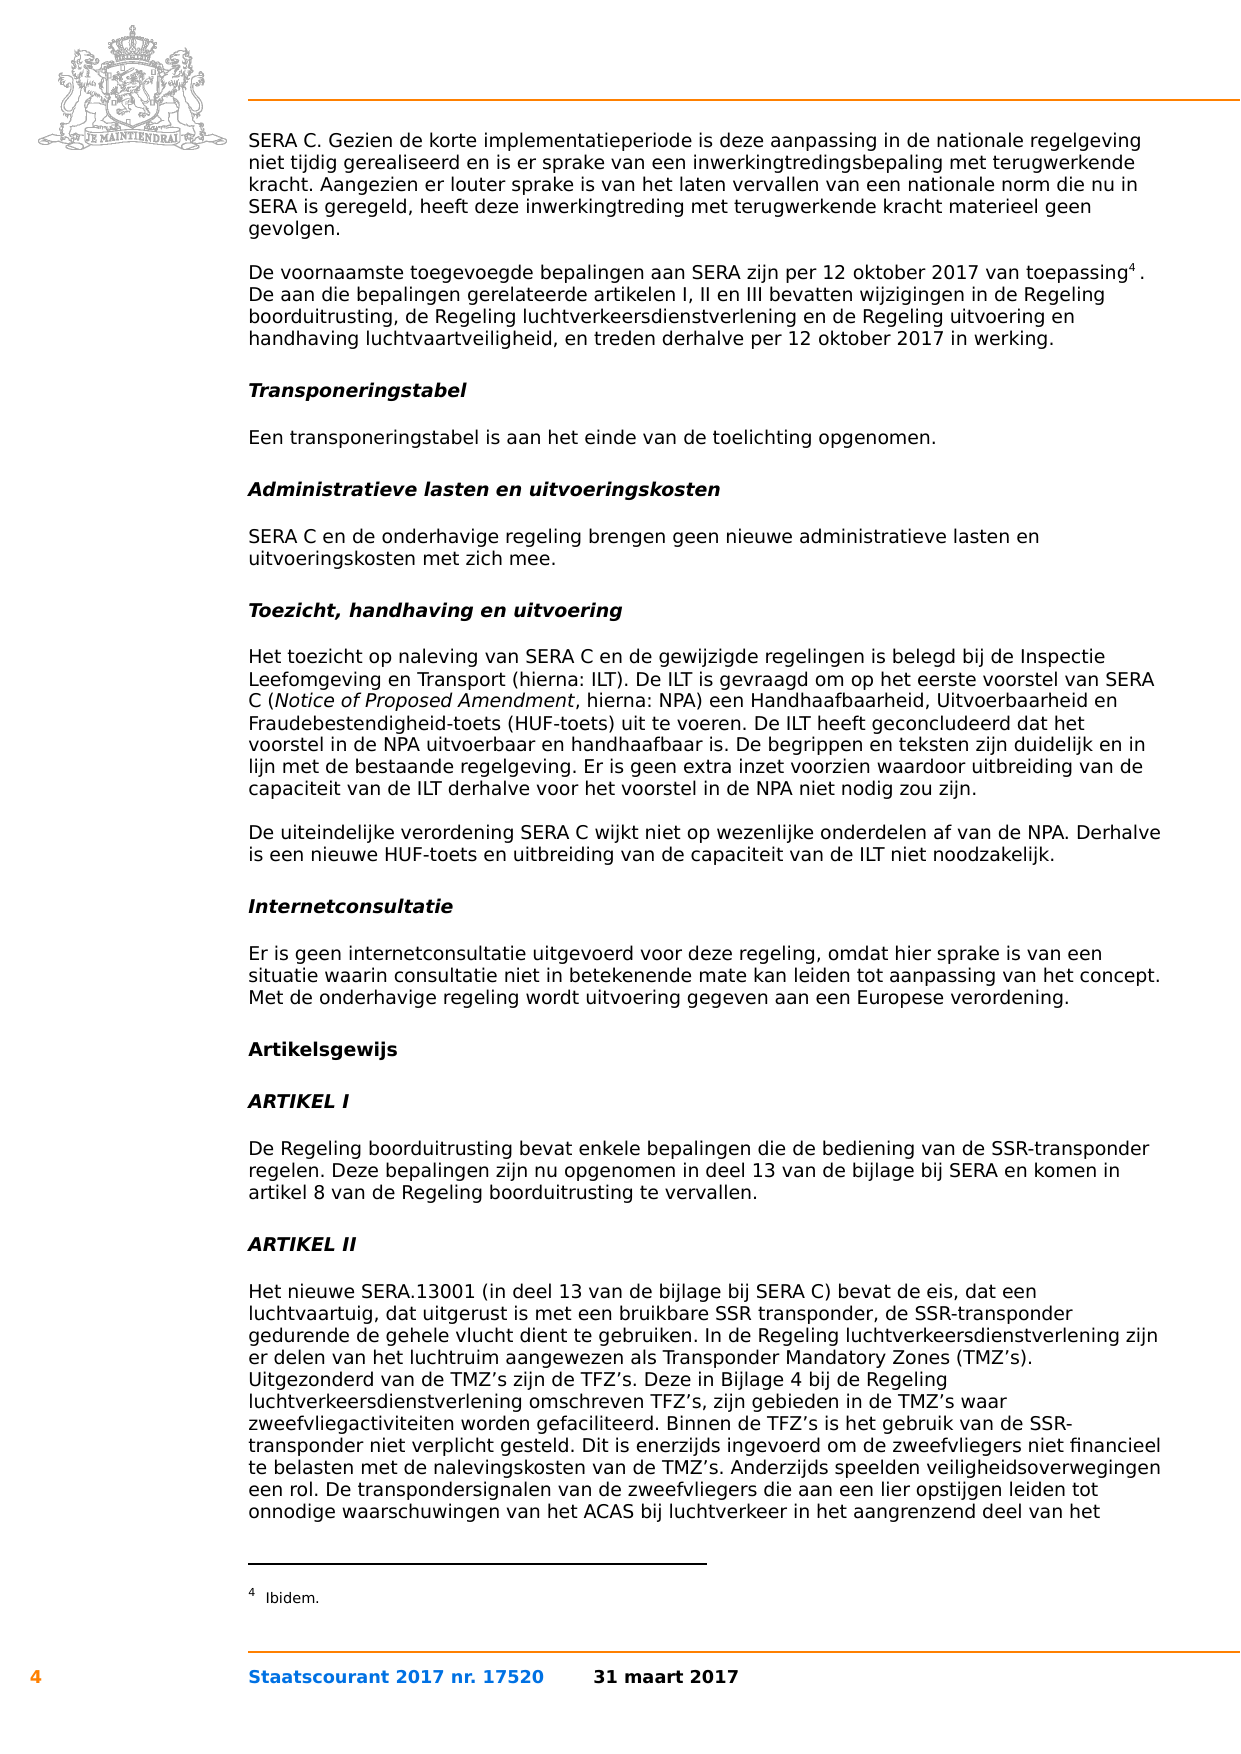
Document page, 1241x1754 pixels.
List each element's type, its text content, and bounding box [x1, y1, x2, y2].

text De Regeling boorduitrusting bevat enkele bepalingen die de bediening van de SSR-transponder regelen. Deze bepalingen zijn nu opgenomen in deel 13 van de bijlage bij SERA en komen in artikel 8 van de Regeling boorduitrusting te vervallen. [248, 1138, 1163, 1204]
text SERA C en de onderhavige regeling brengen geen nieuwe administratieve lasten en uitvoeringskosten met zich mee. [248, 526, 1163, 569]
text SERA C. Gezien de korte implementatieperiode is deze aanpassing in de nationale regelgeving niet tijdig gerealiseerd en is er sprake van een inwerkingtredingsbepaling met terugwerkende kracht. Aangezien er louter sprake is van het laten vervallen van een nationale norm die nu in SERA is geregeld, heeft deze inwerkingtreding met terugwerkende kracht materieel geen gevolgen. [248, 130, 1163, 240]
subtitle ARTIKEL I [248, 1091, 1163, 1113]
subtitle Transponeringstabel [248, 379, 1163, 402]
text Er is geen internetconsultatie uitgevoerd voor deze regeling, omdat hier sprake is van een situatie waarin consultatie niet in betekenende mate kan leiden tot aanpassing van het concept. Met de onderhavige regeling wordt uitvoering gegeven aan een Europese verordening. [248, 943, 1163, 1009]
text Het nieuwe SERA.13001 (in deel 13 van de bijlage bij SERA C) bevat de eis, dat een luchtvaartuig, dat uitgerust is met een bruikbare SSR transponder, de SSR-transponder gedurende de gehele vlucht dient te gebruiken. In de Regeling luchtverkeersdienstverlening zijn er delen van het luchtruim aangewezen als Transponder Mandatory Zones (TMZ’s). Uitgezonderd van de TMZ’s zijn de TFZ’s. Deze in Bijlage 4 bij de Regeling luchtverkeersdienstverlening omschreven TFZ’s, zijn gebieden in de TMZ’s waar zweefvliegactiviteiten worden gefaciliteerd. Binnen de TFZ’s is het gebruik van de SSR-transponder niet verplicht gesteld. Dit is enerzijds ingevoerd om de zweefvliegers niet financieel te belasten met de nalevingskosten van de TMZ’s. Anderzijds speelden veiligheidsoverwegingen een rol. De transpondersignalen van de zweefvliegers die aan een lier opstijgen leiden tot onnodige waarschuwingen van het ACAS bij luchtverkeer in het aangrenzend deel van het [248, 1281, 1163, 1523]
subtitle Administratieve lasten en uitvoeringskosten [248, 478, 1163, 501]
picture [38, 25, 227, 150]
text Het toezicht op naleving van SERA C en de gewijzigde regelingen is belegd bij de Inspectie Leefomgeving en Transport (hierna: ILT). De ILT is gevraagd om op het eerste voorstel van SERA C (Notice of Proposed Amendment, hierna: NPA) een Handhaafbaarheid, Uitvoerbaarheid en Fraudebestendigheid-toets (HUF-toets) uit te voeren. De ILT heeft geconcludeerd dat het voorstel in de NPA uitvoerbaar en handhaafbaar is. De begrippen en teksten zijn duidelijk en in lijn met de bestaande regelgeving. Er is geen extra inzet voorzien waardoor uitbreiding van de capaciteit van de ILT derhalve voor het voorstel in de NPA niet nodig zou zijn. [248, 646, 1163, 800]
text De voornaamste toegevoegde bepalingen aan SERA zijn per 12 oktober 2017 van toepassing. De aan die bepalingen gerelateerde artikelen I, II en III bevatten wijzigingen in de Regeling boorduitrusting, de Regeling luchtverkeersdienstverlening en de Regeling uitvoering en handhaving luchtvaartveiligheid, en treden derhalve per 12 oktober 2017 in werking. [248, 262, 1163, 349]
subtitle Artikelsgewijs [248, 1039, 1163, 1061]
subtitle ARTIKEL II [248, 1234, 1163, 1256]
text Ibidem. [248, 1586, 1163, 1608]
subtitle Toezicht, handhaving en uitvoering [248, 599, 1163, 621]
text De uiteindelijke verordening SERA C wijkt niet op wezenlijke onderdelen af van de NPA. Derhalve is een nieuwe HUF-toets en uitbreiding van de capaciteit van de ILT niet noodzakelijk. [248, 822, 1163, 866]
subtitle Internetconsultatie [248, 896, 1163, 918]
text Een transponeringstabel is aan het einde van de toelichting opgenomen. [248, 427, 1163, 448]
